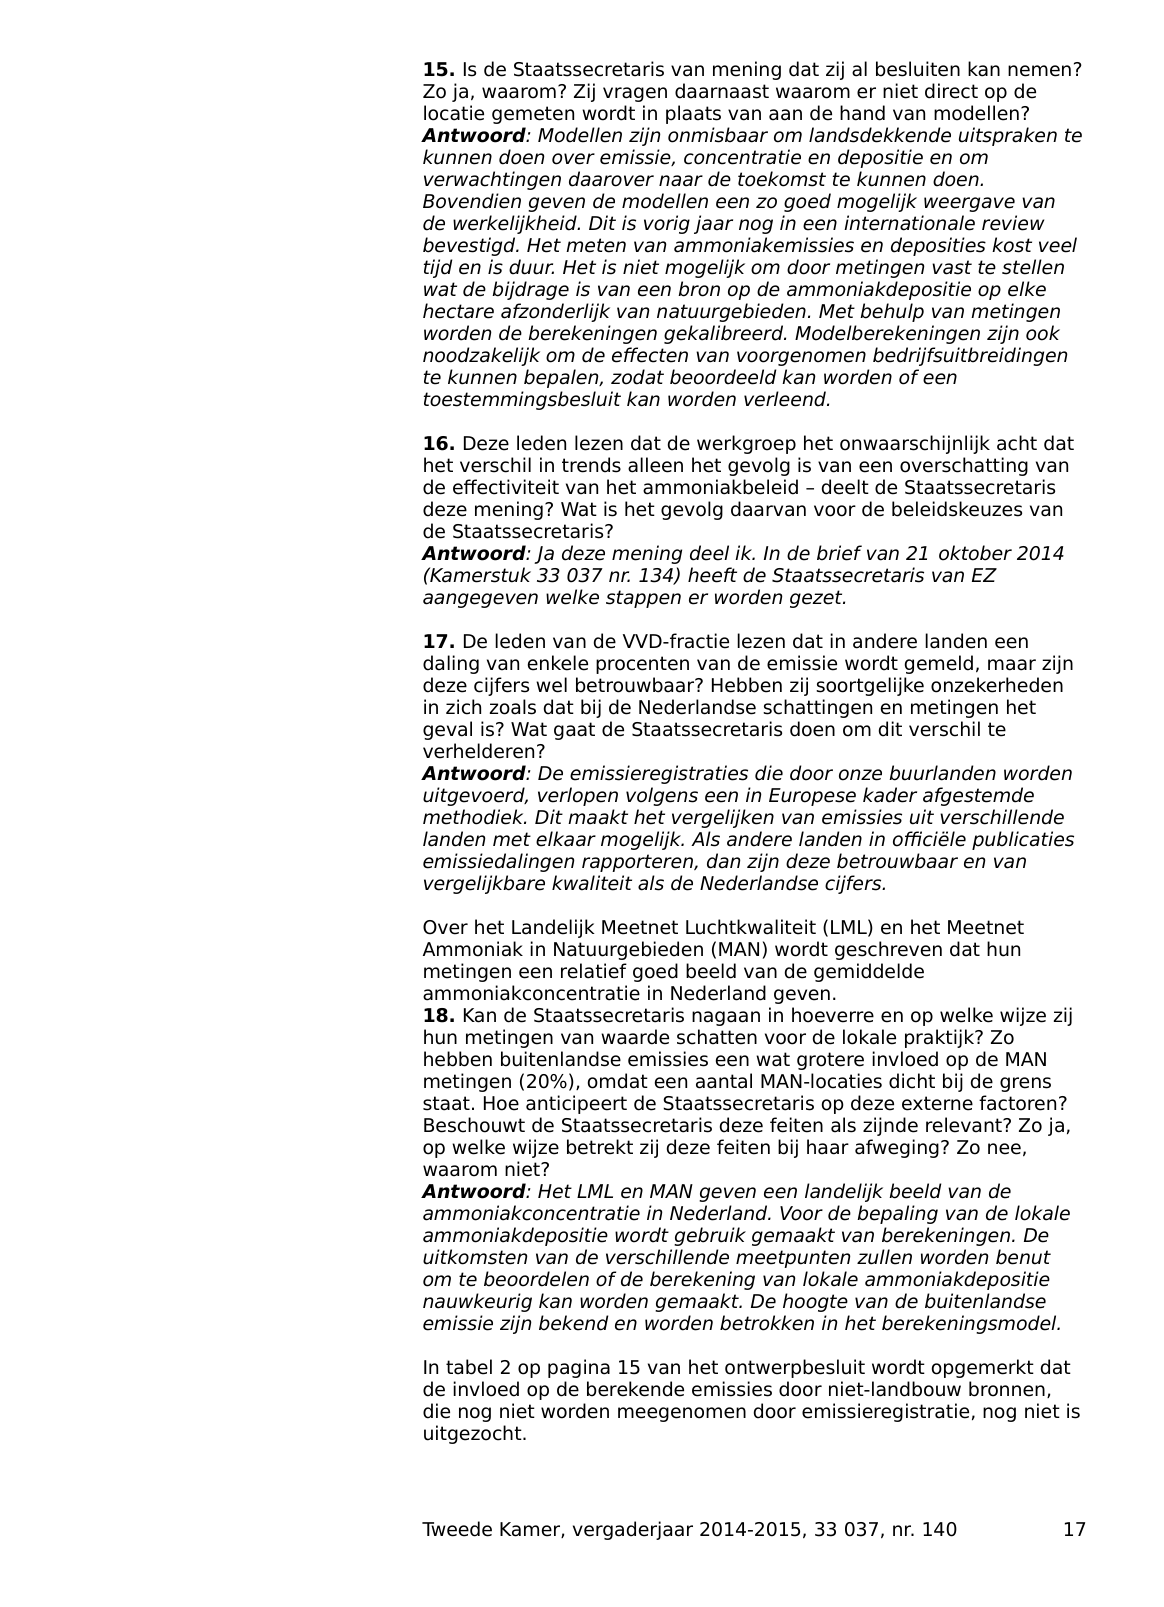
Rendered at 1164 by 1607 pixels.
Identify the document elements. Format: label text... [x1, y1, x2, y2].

text Antwoord: De emissieregistraties die door onze buurlanden worden uitgevoerd, verlopen volgens een in Europese kader afgestemde methodiek. Dit maakt het vergelijken van emissies uit verschillende landen met elkaar mogelijk. Als andere landen in officiële publicaties emissiedalingen rapporteren, dan zijn deze betrouwbaar en van vergelijkbare kwaliteit als de Nederlandse cijfers. [422, 763, 1087, 895]
text Antwoord: Het LML en MAN geven een landelijk beeld van de ammoniakconcentratie in Nederland. Voor de bepaling van de lokale ammoniakdepositie wordt gebruik gemaakt van berekeningen. De uitkomsten van de verschillende meetpunten zullen worden benut om te beoordelen of de berekening van lokale ammoniakdepositie nauwkeurig kan worden gemaakt. De hoogte van de buitenlandse emissie zijn bekend en worden betrokken in het berekeningsmodel. [422, 1181, 1087, 1334]
text In tabel 2 op pagina 15 van het ontwerpbesluit wordt opgemerkt dat de invloed op de berekende emissies door niet-landbouw bronnen, die nog niet worden meegenomen door emissieregistratie, nog niet is uitgezocht. [422, 1357, 1087, 1444]
text Over het Landelijk Meetnet Luchtkwaliteit (LML) en het Meetnet Ammoniak in Natuurgebieden (MAN) wordt geschreven dat hun metingen een relatief goed beeld van de gemiddelde ammoniakconcentratie in Nederland geven. [422, 917, 1087, 1005]
text 15. Is de Staatssecretaris van mening dat zij al besluiten kan nemen? Zo ja, waarom? Zij vragen daarnaast waarom er niet direct op de locatie gemeten wordt in plaats van aan de hand van modellen? [422, 59, 1087, 125]
text Antwoord: Modellen zijn onmisbaar om landsdekkende uitspraken te kunnen doen over emissie, concentratie en depositie en om verwachtingen daarover naar de toekomst te kunnen doen. Bovendien geven de modellen een zo goed mogelijk weergave van de werkelijkheid. Dit is vorig jaar nog in een internationale review bevestigd. Het meten van ammoniakemissies en deposities kost veel tijd en is duur. Het is niet mogelijk om door metingen vast te stellen wat de bijdrage is van een bron op de ammoniakdepositie op elke hectare afzonderlijk van natuurgebieden. Met behulp van metingen worden de berekeningen gekalibreerd. Modelberekeningen zijn ook noodzakelijk om de effecten van voorgenomen bedrijfsuitbreidingen te kunnen bepalen, zodat beoordeeld kan worden of een toestemmingsbesluit kan worden verleend. [422, 125, 1087, 411]
text Antwoord: Ja deze mening deel ik. In de brief van 21 oktober 2014 (Kamerstuk 33 037 nr. 134) heeft de Staatssecretaris van EZ aangegeven welke stappen er worden gezet. [422, 543, 1087, 609]
text 16. Deze leden lezen dat de werkgroep het onwaarschijnlijk acht dat het verschil in trends alleen het gevolg is van een overschatting van de effectiviteit van het ammoniakbeleid – deelt de Staatssecretaris deze mening? Wat is het gevolg daarvan voor de beleidskeuzes van de Staatssecretaris? [422, 433, 1087, 543]
text 18. Kan de Staatssecretaris nagaan in hoeverre en op welke wijze zij hun metingen van waarde schatten voor de lokale praktijk? Zo hebben buitenlandse emissies een wat grotere invloed op de MAN metingen (20%), omdat een aantal MAN-locaties dicht bij de grens staat. Hoe anticipeert de Staatssecretaris op deze externe factoren? Beschouwt de Staatssecretaris deze feiten als zijnde relevant? Zo ja, op welke wijze betrekt zij deze feiten bij haar afweging? Zo nee, waarom niet? [422, 1005, 1087, 1181]
text 17. De leden van de VVD-fractie lezen dat in andere landen een daling van enkele procenten van de emissie wordt gemeld, maar zijn deze cijfers wel betrouwbaar? Hebben zij soortgelijke onzekerheden in zich zoals dat bij de Nederlandse schattingen en metingen het geval is? Wat gaat de Staatssecretaris doen om dit verschil te verhelderen? [422, 631, 1087, 763]
